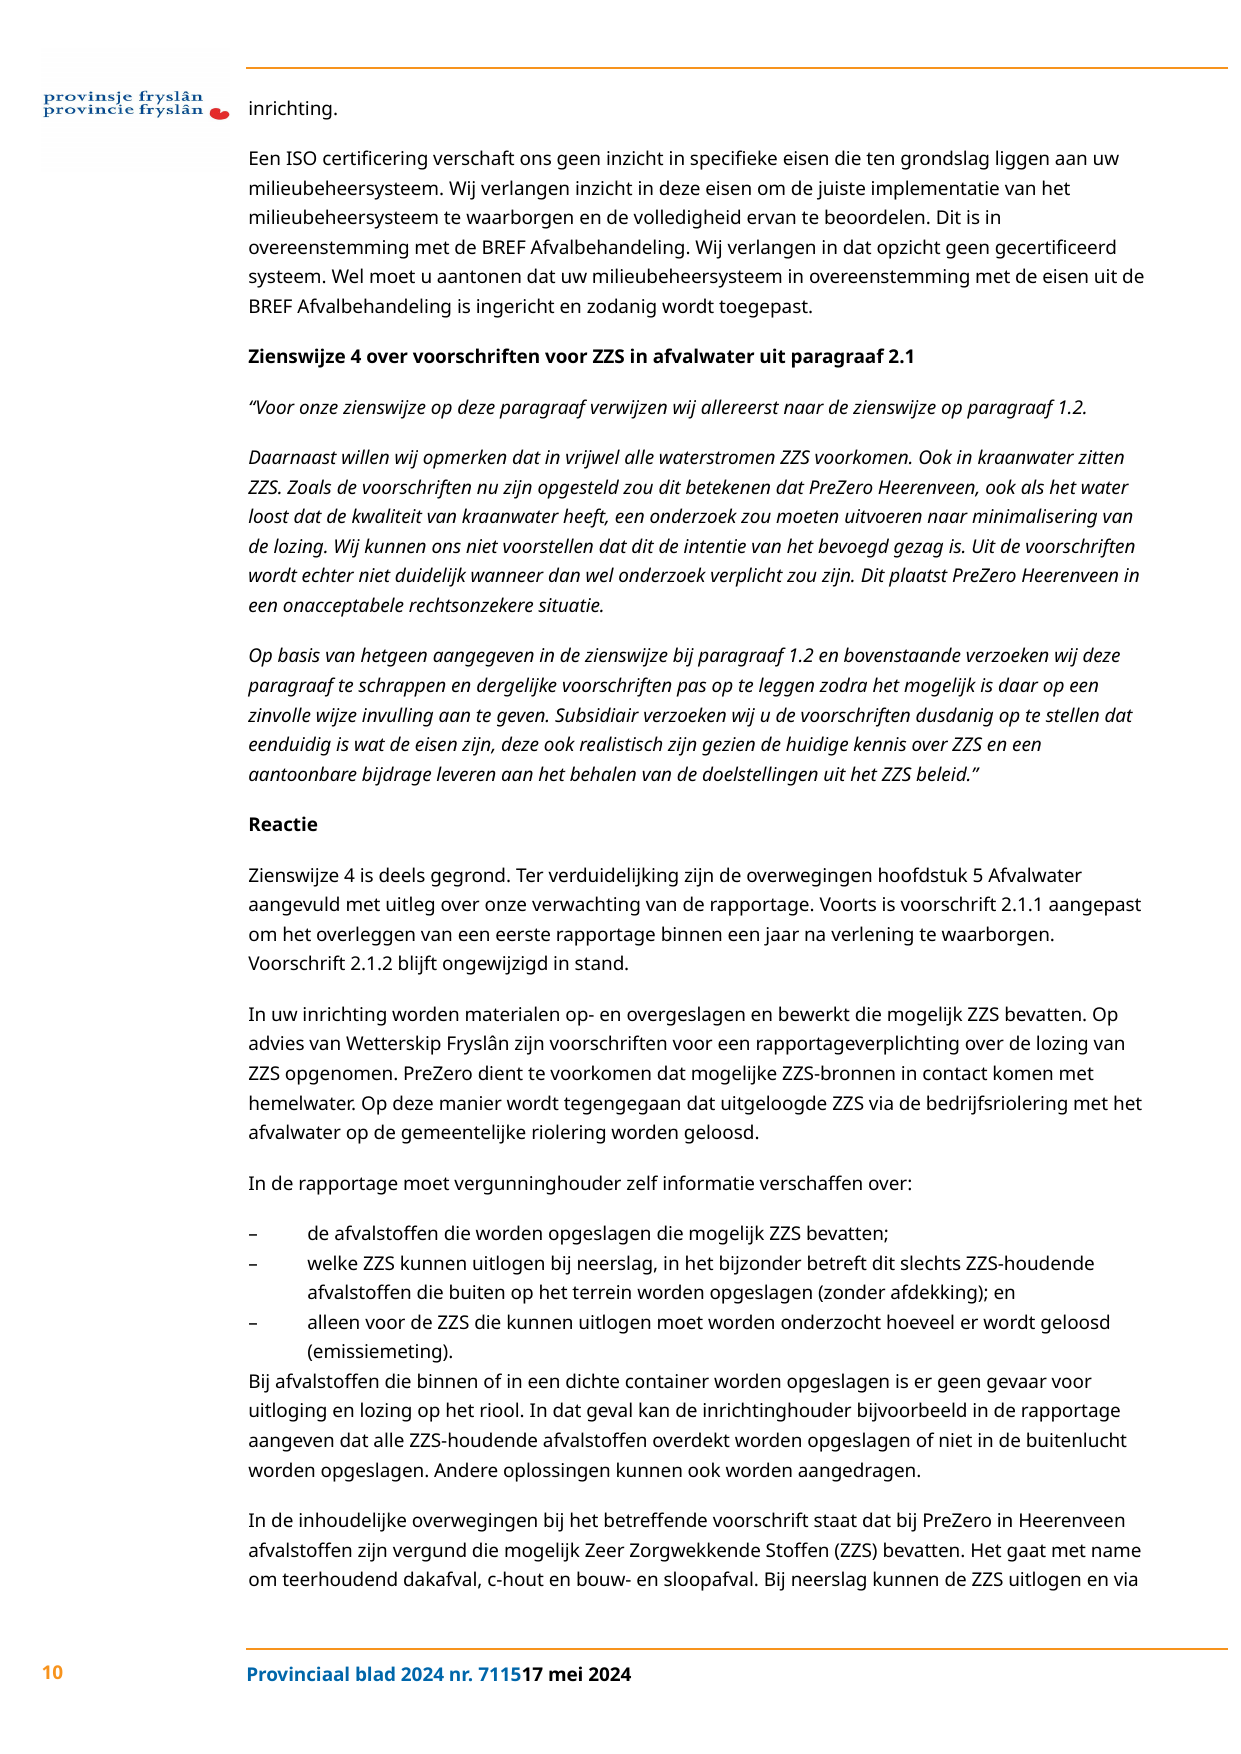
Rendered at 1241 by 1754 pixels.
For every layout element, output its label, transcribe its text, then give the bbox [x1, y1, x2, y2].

text Daarnaast willen wij opmerken dat in vrijwel alle waterstromen ZZS voorkomen. Ook in kraanwater zitten ZZS. Zoals de voorschriften nu zijn opgesteld zou dit betekenen dat PreZero Heerenveen, ook als het water loost dat de kwaliteit van kraanwater heeft, een onderzoek zou moeten uitvoeren naar minimalisering van de lozing. Wij kunnen ons niet voorstellen dat dit de intentie van het bevoegd gezag is. Uit de voorschriften wordt echter niet duidelijk wanneer dan wel onderzoek verplicht zou zijn. Dit plaatst PreZero Heerenveen in een onacceptabele rechtsonzekere situatie. [248, 444, 1152, 618]
list de afvalstoffen die worden opgeslagen die mogelijk ZZS bevatten; [248, 1220, 1152, 1246]
text In uw inrichting worden materialen op- en overgeslagen en bewerkt die mogelijk ZZS bevatten. Op advies van Wetterskip Fryslân zijn voorschriften voor een rapportageverplichting over de lozing van ZZS opgenomen. PreZero dient te voorkomen dat mogelijke ZZS-bronnen in contact komen met hemelwater. Op deze manier wordt tegengegaan dat uitgeloogde ZZS via de bedrijfsriolering met het afvalwater op de gemeentelijke riolering worden geloosd. [248, 1001, 1152, 1145]
text In de inhoudelijke overwegingen bij het betreffende voorschrift staat dat bij PreZero in Heerenveen afvalstoffen zijn vergund die mogelijk Zeer Zorgwekkende Stoffen (ZZS) bevatten. Het gaat met name om teerhoudend dakafval, c-hout en bouw- en sloopafval. Bij neerslag kunnen de ZZS uitlogen en via [248, 1507, 1152, 1592]
text Zienswijze 4 is deels gegrond. Ter verduidelijking zijn de overwegingen hoofdstuk 5 Afvalwater aangevuld met uitleg over onze verwachting van de rapportage. Voorts is voorschrift 2.1.1 aangepast om het overleggen van een eerste rapportage binnen een jaar na verlening te waarborgen. Voorschrift 2.1.2 blijft ongewijzigd in stand. [248, 862, 1152, 976]
text Zienswijze 4 over voorschriften voor ZZS in afvalwater uit paragraaf 2.1 [248, 343, 1152, 369]
text inrichting. [248, 95, 1152, 121]
text Reactie [248, 811, 1152, 837]
picture [41, 47, 231, 172]
text Op basis van hetgeen aangegeven in de zienswijze bij paragraaf 1.2 en bovenstaande verzoeken wij deze paragraaf te schrappen en dergelijke voorschriften pas op te leggen zodra het mogelijk is daar op een zinvolle wijze invulling aan te geven. Subsidiair verzoeken wij u de voorschriften dusdanig op te stellen dat eenduidig is wat de eisen zijn, deze ook realistisch zijn gezien de huidige kennis over ZZS en een aantoonbare bijdrage leveren aan het behalen van de doelstellingen uit het ZZS beleid.” [248, 643, 1152, 787]
text In de rapportage moet vergunninghouder zelf informatie verschaffen over: [248, 1170, 1152, 1196]
text Bij afvalstoffen die binnen of in een dichte container worden opgeslagen is er geen gevaar voor uitloging en lozing op het riool. In dat geval kan de inrichtinghouder bijvoorbeeld in de rapportage aangeven dat alle ZZS-houdende afvalstoffen overdekt worden opgeslagen of niet in de buitenlucht worden opgeslagen. Andere oplossingen kunnen ook worden aangedragen. [248, 1368, 1152, 1483]
text “Voor onze zienswijze op deze paragraaf verwijzen wij allereerst naar de zienswijze op paragraaf 1.2. [248, 394, 1152, 420]
list welke ZZS kunnen uitlogen bij neerslag, in het bijzonder betreft dit slechts ZZS-houdende afvalstoffen die buiten op het terrein worden opgeslagen (zonder afdekking); en [248, 1250, 1152, 1305]
text Een ISO certificering verschaft ons geen inzicht in specifieke eisen die ten grondslag liggen aan uw milieubeheersysteem. Wij verlangen inzicht in deze eisen om de juiste implementatie van het milieubeheersysteem te waarborgen en de volledigheid ervan te beoordelen. Dit is in overeenstemming met de BREF Afvalbehandeling. Wij verlangen in dat opzicht geen gecertificeerd systeem. Wel moet u aantonen dat uw milieubeheersysteem in overeenstemming met de eisen uit de BREF Afvalbehandeling is ingericht en zodanig wordt toegepast. [248, 145, 1152, 319]
list alleen voor de ZZS die kunnen uitlogen moet worden onderzocht hoeveel er wordt geloosd (emissiemeting). [248, 1309, 1152, 1364]
